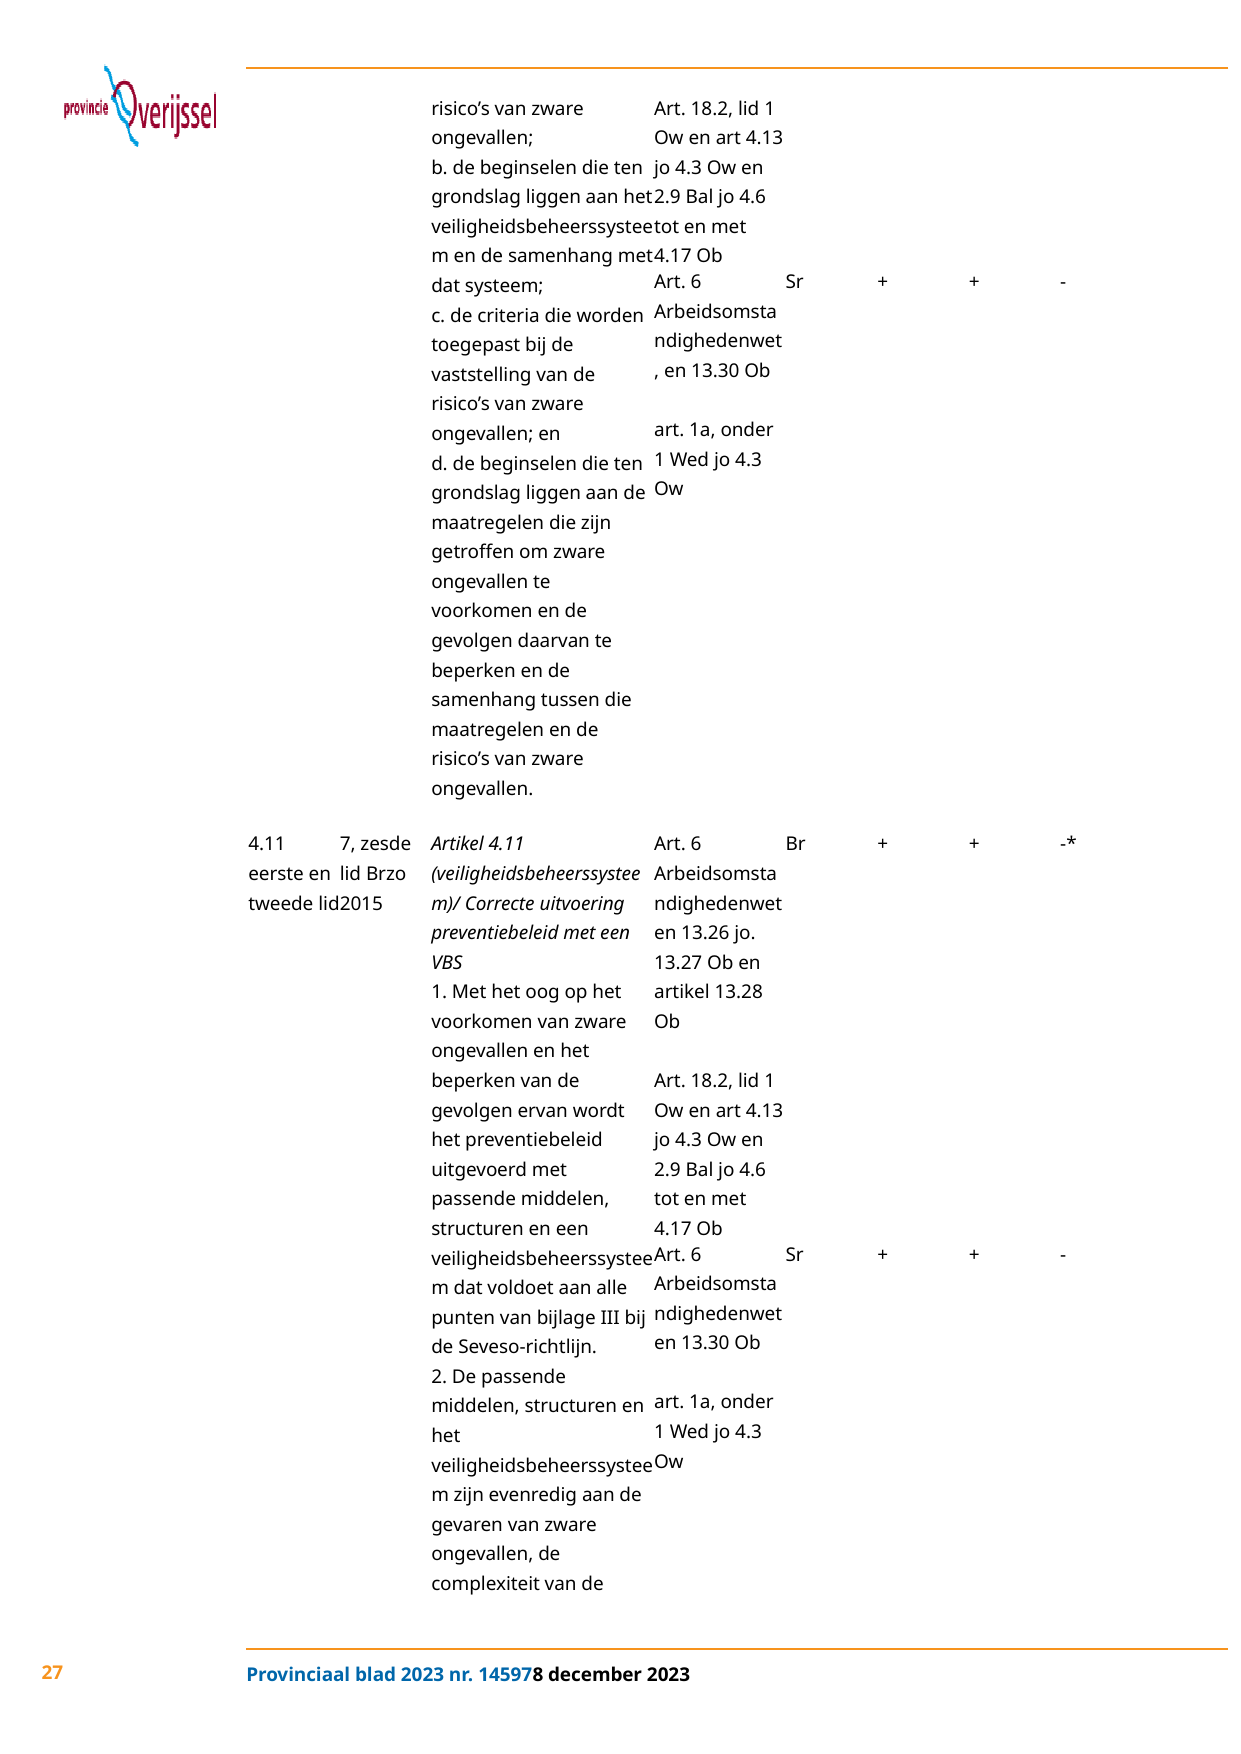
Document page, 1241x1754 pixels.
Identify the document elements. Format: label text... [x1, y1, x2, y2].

table_cell + [877, 831, 968, 1241]
table_cell + [969, 831, 1060, 1241]
table_cell [969, 95, 1060, 268]
table_cell 4.11 eerste en tweede lid [248, 831, 339, 1596]
table_cell Br [785, 831, 877, 1241]
table_cell [248, 95, 339, 831]
table_cell Sr [785, 1241, 877, 1596]
table_cell 7, zesde lid Brzo 2015 [340, 831, 431, 1596]
table_cell Art. 6 Arbeidsomstandighedenwet en 13.30 Ob art. 1a, onder 1 Wed jo 4.3 Ow [654, 1241, 785, 1596]
table_cell + [877, 1241, 968, 1596]
table_cell -* [1060, 831, 1152, 1241]
table_cell [877, 95, 968, 268]
table_cell Sr [785, 269, 877, 831]
table_cell Art. 18.2, lid 1 Ow en art 4.13 jo 4.3 Ow en 2.9 Bal jo 4.6 tot en met 4.17 Ob [654, 95, 785, 268]
table_cell Art. 6 Arbeidsomstandighedenwet, en 13.30 Ob art. 1a, onder 1 Wed jo 4.3 Ow [654, 269, 785, 831]
table_cell [340, 95, 431, 831]
table_cell Artikel 4.11 (veiligheidsbeheerssysteem)/ Correcte uitvoering preventiebeleid met een VBS 1. Met het oog op het voorkomen van zware ongevallen en het beperken van de gevolgen ervan wordt het preventiebeleid uitgevoerd met passende middelen, structuren en een veiligheidsbeheerssysteem dat voldoet aan alle punten van bijlage III bij de Seveso-richtlijn. 2. De passende middelen, structuren en het veiligheidsbeheerssysteem zijn evenredig aan de gevaren van zware ongevallen, de complexiteit van de [431, 831, 654, 1596]
table_cell + [877, 269, 968, 831]
table_cell - [1060, 1241, 1152, 1596]
table_cell [785, 95, 877, 268]
table_cell risico’s van zware ongevallen; b. de beginselen die ten grondslag liggen aan het veiligheidsbeheerssysteem en de samenhang met dat systeem; c. de criteria die worden toegepast bij de vaststelling van de risico’s van zware ongevallen; en d. de beginselen die ten grondslag liggen aan de maatregelen die zijn getroffen om zware ongevallen te voorkomen en de gevolgen daarvan te beperken en de samenhang tussen die maatregelen en de risico’s van zware ongevallen. [431, 95, 654, 831]
table_cell - [1060, 269, 1152, 831]
table_cell Art. 6 Arbeidsomstandighedenwet en 13.26 jo. 13.27 Ob en artikel 13.28 Ob Art. 18.2, lid 1 Ow en art 4.13 jo 4.3 Ow en 2.9 Bal jo 4.6 tot en met 4.17 Ob [654, 831, 785, 1241]
table_cell - [1060, 95, 1152, 268]
table_cell + [969, 1241, 1060, 1596]
table_cell + [969, 269, 1060, 831]
picture [41, 47, 231, 172]
